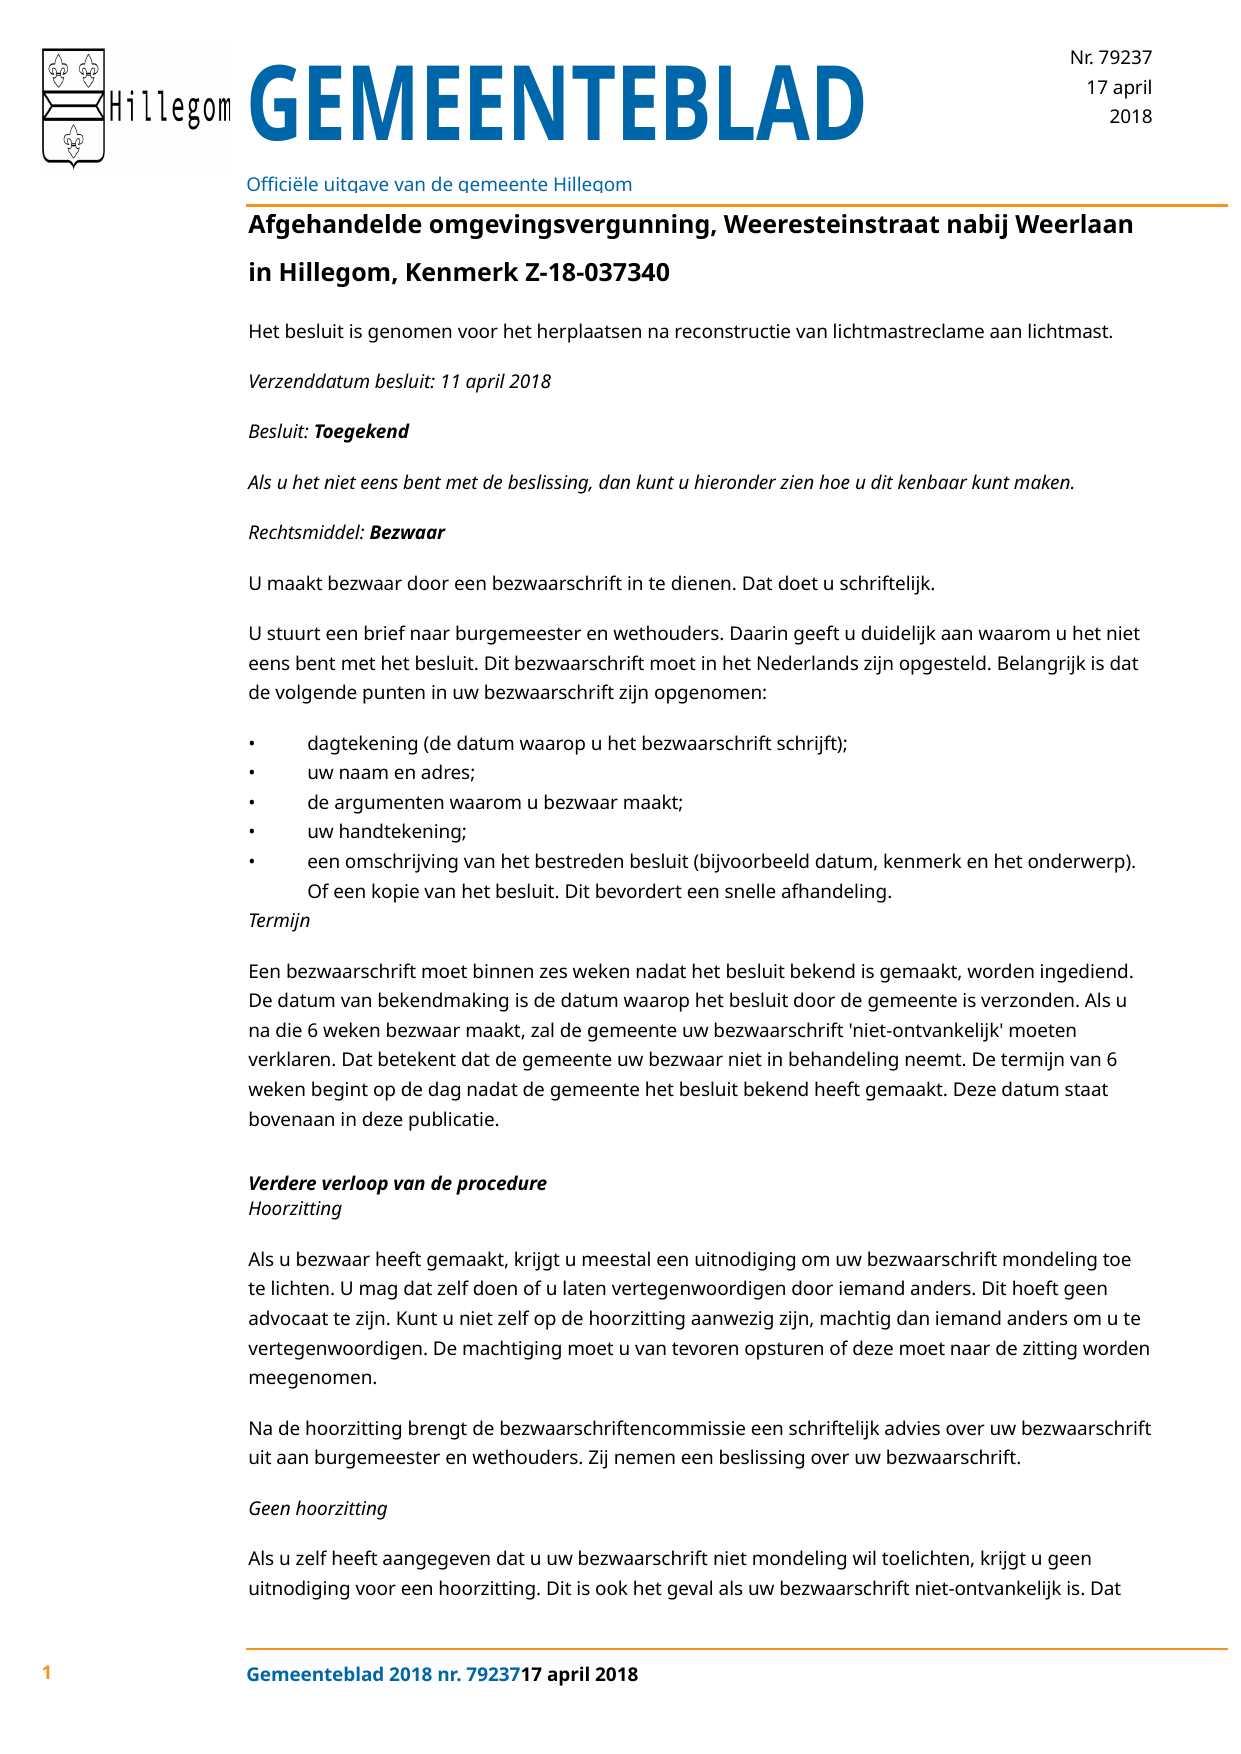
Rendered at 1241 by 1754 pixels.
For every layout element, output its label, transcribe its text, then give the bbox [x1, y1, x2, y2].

text Als u zelf heeft aangegeven dat u uw bezwaarschrift niet mondeling wil toelichten, krijgt u geen uitnodiging voor een hoorzitting. Dit is ook het geval als uw bezwaarschrift niet-ontvankelijk is. Dat [248, 1545, 1152, 1600]
list de argumenten waarom u bezwaar maakt; [248, 789, 1152, 815]
text Termijn [248, 907, 1152, 933]
text U stuurt een brief naar burgemeester en wethouders. Daarin geeft u duidelijk aan waarom u het niet eens bent met het besluit. Dit bezwaarschrift moet in het Nederlands zijn opgesteld. Belangrijk is dat de volgende punten in uw bezwaarschrift zijn opgenomen: [248, 620, 1152, 705]
list uw handtekening; [248, 819, 1152, 844]
list dagtekening (de datum waarop u het bezwaarschrift schrijft); [248, 730, 1152, 756]
text Een bezwaarschrift moet binnen zes weken nadat het besluit bekend is gemaakt, worden ingediend. De datum van bekendmaking is de datum waarop het besluit door de gemeente is verzonden. Als u na die 6 weken bezwaar maakt, zal de gemeente uw bezwaarschrift 'niet-ontvankelijk' moeten verklaren. Dat betekent dat de gemeente uw bezwaar niet in behandeling neemt. De termijn van 6 weken begint op de dag nadat de gemeente het besluit bekend heeft gemaakt. Deze datum staat bovenaan in deze publicatie. [248, 958, 1152, 1132]
list uw naam en adres; [248, 759, 1152, 785]
text Verdere verloop van de procedure [248, 1170, 1152, 1196]
list een omschrijving van het bestreden besluit (bijvoorbeeld datum, kenmerk en het onderwerp). Of een kopie van het besluit. Dit bevordert een snelle afhandeling. [248, 848, 1152, 904]
text Het besluit is genomen voor het herplaatsen na reconstructie van lichtmastreclame aan lichtmast. [248, 318, 1152, 344]
text Afgehandelde omgevingsvergunning, Weeresteinstraat nabij Weerlaan in Hillegom, Kenmerk Z-18-037340 [248, 207, 1152, 288]
text Rechtsmiddel: Bezwaar [248, 519, 1152, 545]
text Na de hoorzitting brengt de bezwaarschriftencommissie een schriftelijk advies over uw bezwaarschrift uit aan burgemeester en wethouders. Zij nemen een beslissing over uw bezwaarschrift. [248, 1415, 1152, 1470]
text U maakt bezwaar door een bezwaarschrift in te dienen. Dat doet u schriftelijk. [248, 570, 1152, 596]
text Als u het niet eens bent met de beslissing, dan kunt u hieronder zien hoe u dit kenbaar kunt maken. [248, 469, 1152, 495]
text Verzenddatum besluit: 11 april 2018 [248, 368, 1152, 394]
picture [41, 47, 231, 172]
text Geen hoorzitting [248, 1495, 1152, 1520]
text Hoorzitting [248, 1196, 1152, 1221]
text Besluit: Toegekend [248, 419, 1152, 444]
text Als u bezwaar heeft gemaakt, krijgt u meestal een uitnodiging om uw bezwaarschrift mondeling toe te lichten. U mag dat zelf doen of u laten vertegenwoordigen door iemand anders. Dit hoeft geen advocaat te zijn. Kunt u niet zelf op de hoorzitting aanwezig zijn, machtig dan iemand anders om u te vertegenwoordigen. De machtiging moet u van tevoren opsturen of deze moet naar de zitting worden meegenomen. [248, 1246, 1152, 1390]
